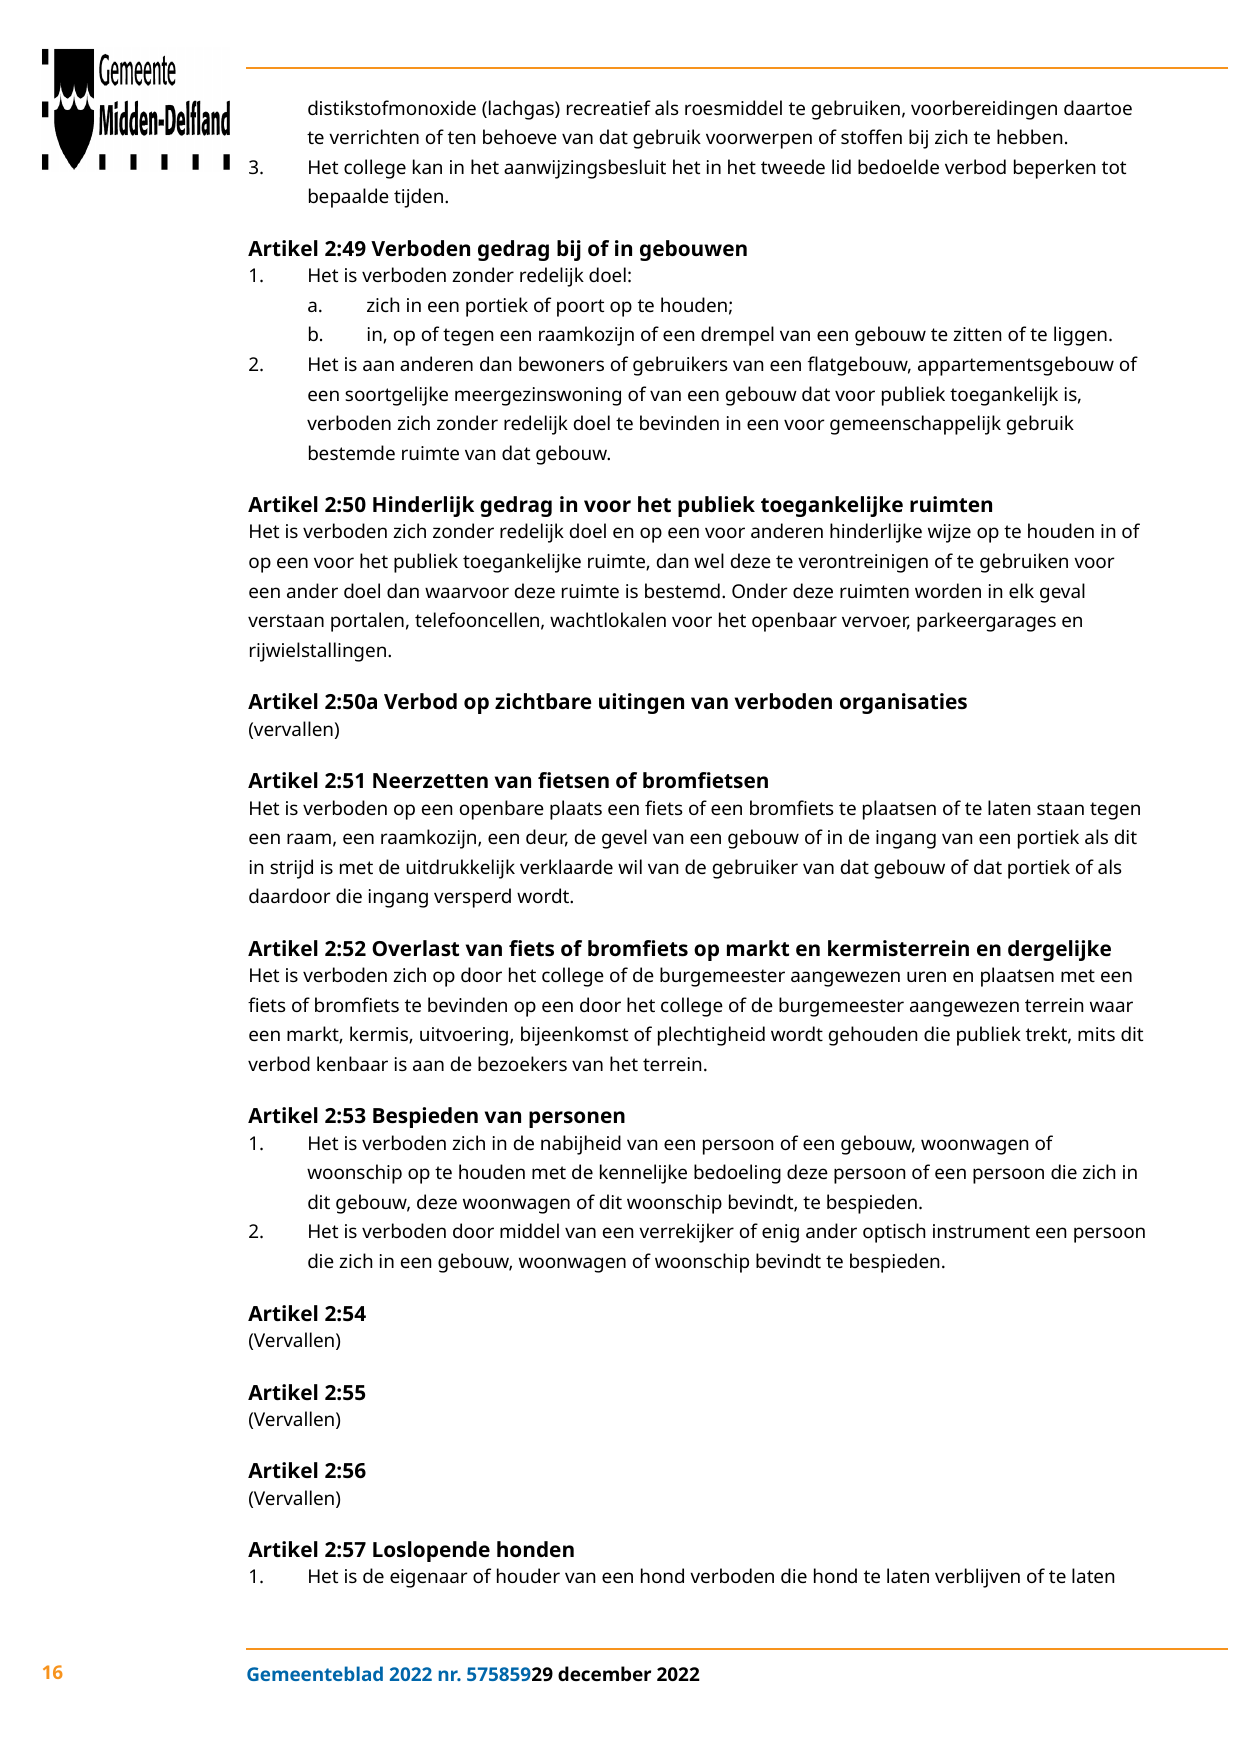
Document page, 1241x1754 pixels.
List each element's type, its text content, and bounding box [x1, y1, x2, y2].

text Artikel 2:54 [248, 1299, 1152, 1327]
text Artikel 2:57 Loslopende honden [248, 1535, 1152, 1564]
list Het is verboden zich in de nabijheid van een persoon of een gebouw, woonwagen of woonschip op te houden met de kennelijke bedoeling deze persoon of een persoon die zich in dit gebouw, deze woonwagen of dit woonschip bevindt, te bespieden. [248, 1130, 1152, 1215]
text Artikel 2:55 [248, 1378, 1152, 1406]
list Het college kan in het aanwijzingsbesluit het in het tweede lid bedoelde verbod beperken tot bepaalde tijden. [248, 154, 1152, 209]
list Het is aan anderen dan bewoners of gebruikers van een flatgebouw, appartementsgebouw of een soortgelijke meergezinswoning of van een gebouw dat voor publiek toegankelijk is, verboden zich zonder redelijk doel te bevinden in een voor gemeenschappelijk gebruik bestemde ruimte van dat gebouw. [248, 351, 1152, 466]
text Het is verboden op een openbare plaats een fiets of een bromfiets te plaatsen of te laten staan tegen een raam, een raamkozijn, een deur, de gevel van een gebouw of in de ingang van een portiek als dit in strijd is met de uitdrukkelijk verklaarde wil van de gebruiker van dat gebouw of dat portiek of als daardoor die ingang versperd wordt. [248, 795, 1152, 909]
text Artikel 2:56 [248, 1456, 1152, 1485]
text Artikel 2:51 Neerzetten van fietsen of bromfietsen [248, 766, 1152, 795]
text (Vervallen) [248, 1485, 1152, 1511]
list zich in een portiek of poort op te houden; [307, 292, 1152, 318]
text (Vervallen) [248, 1327, 1152, 1353]
list Het is verboden door middel van een verrekijker of enig ander optisch instrument een persoon die zich in een gebouw, woonwagen of woonschip bevindt te bespieden. [248, 1219, 1152, 1274]
text Artikel 2:50a Verbod op zichtbare uitingen van verboden organisaties [248, 687, 1152, 716]
text (vervallen) [248, 716, 1152, 742]
list distikstofmonoxide (lachgas) recreatief als roesmiddel te gebruiken, voorbereidingen daartoe te verrichten of ten behoeve van dat gebruik voorwerpen of stoffen bij zich te hebben. [248, 95, 1152, 150]
picture [41, 47, 231, 172]
list Het is de eigenaar of houder van een hond verboden die hond te laten verblijven of te laten [248, 1564, 1152, 1589]
text Het is verboden zich zonder redelijk doel en op een voor anderen hinderlijke wijze op te houden in of op een voor het publiek toegankelijke ruimte, dan wel deze te verontreinigen of te gebruiken voor een ander doel dan waarvoor deze ruimte is bestemd. Onder deze ruimten worden in elk geval verstaan portalen, telefooncellen, wachtlokalen voor het openbaar vervoer, parkeergarages en rijwielstallingen. [248, 519, 1152, 663]
list Het is verboden zonder redelijk doel: [248, 262, 1152, 288]
text Artikel 2:53 Bespieden van personen [248, 1102, 1152, 1130]
text Het is verboden zich op door het college of de burgemeester aangewezen uren en plaatsen met een fiets of bromfiets te bevinden op een door het college of de burgemeester aangewezen terrein waar een markt, kermis, uitvoering, bijeenkomst of plechtigheid wordt gehouden die publiek trekt, mits dit verbod kenbaar is aan de bezoekers van het terrein. [248, 962, 1152, 1077]
text Artikel 2:49 Verboden gedrag bij of in gebouwen [248, 234, 1152, 262]
text Artikel 2:52 Overlast van fiets of bromfiets op markt en kermisterrein en dergelijke [248, 934, 1152, 962]
text Artikel 2:50 Hinderlijk gedrag in voor het publiek toegankelijke ruimten [248, 490, 1152, 519]
text (Vervallen) [248, 1406, 1152, 1432]
list in, op of tegen een raamkozijn of een drempel van een gebouw te zitten of te liggen. [307, 322, 1152, 347]
